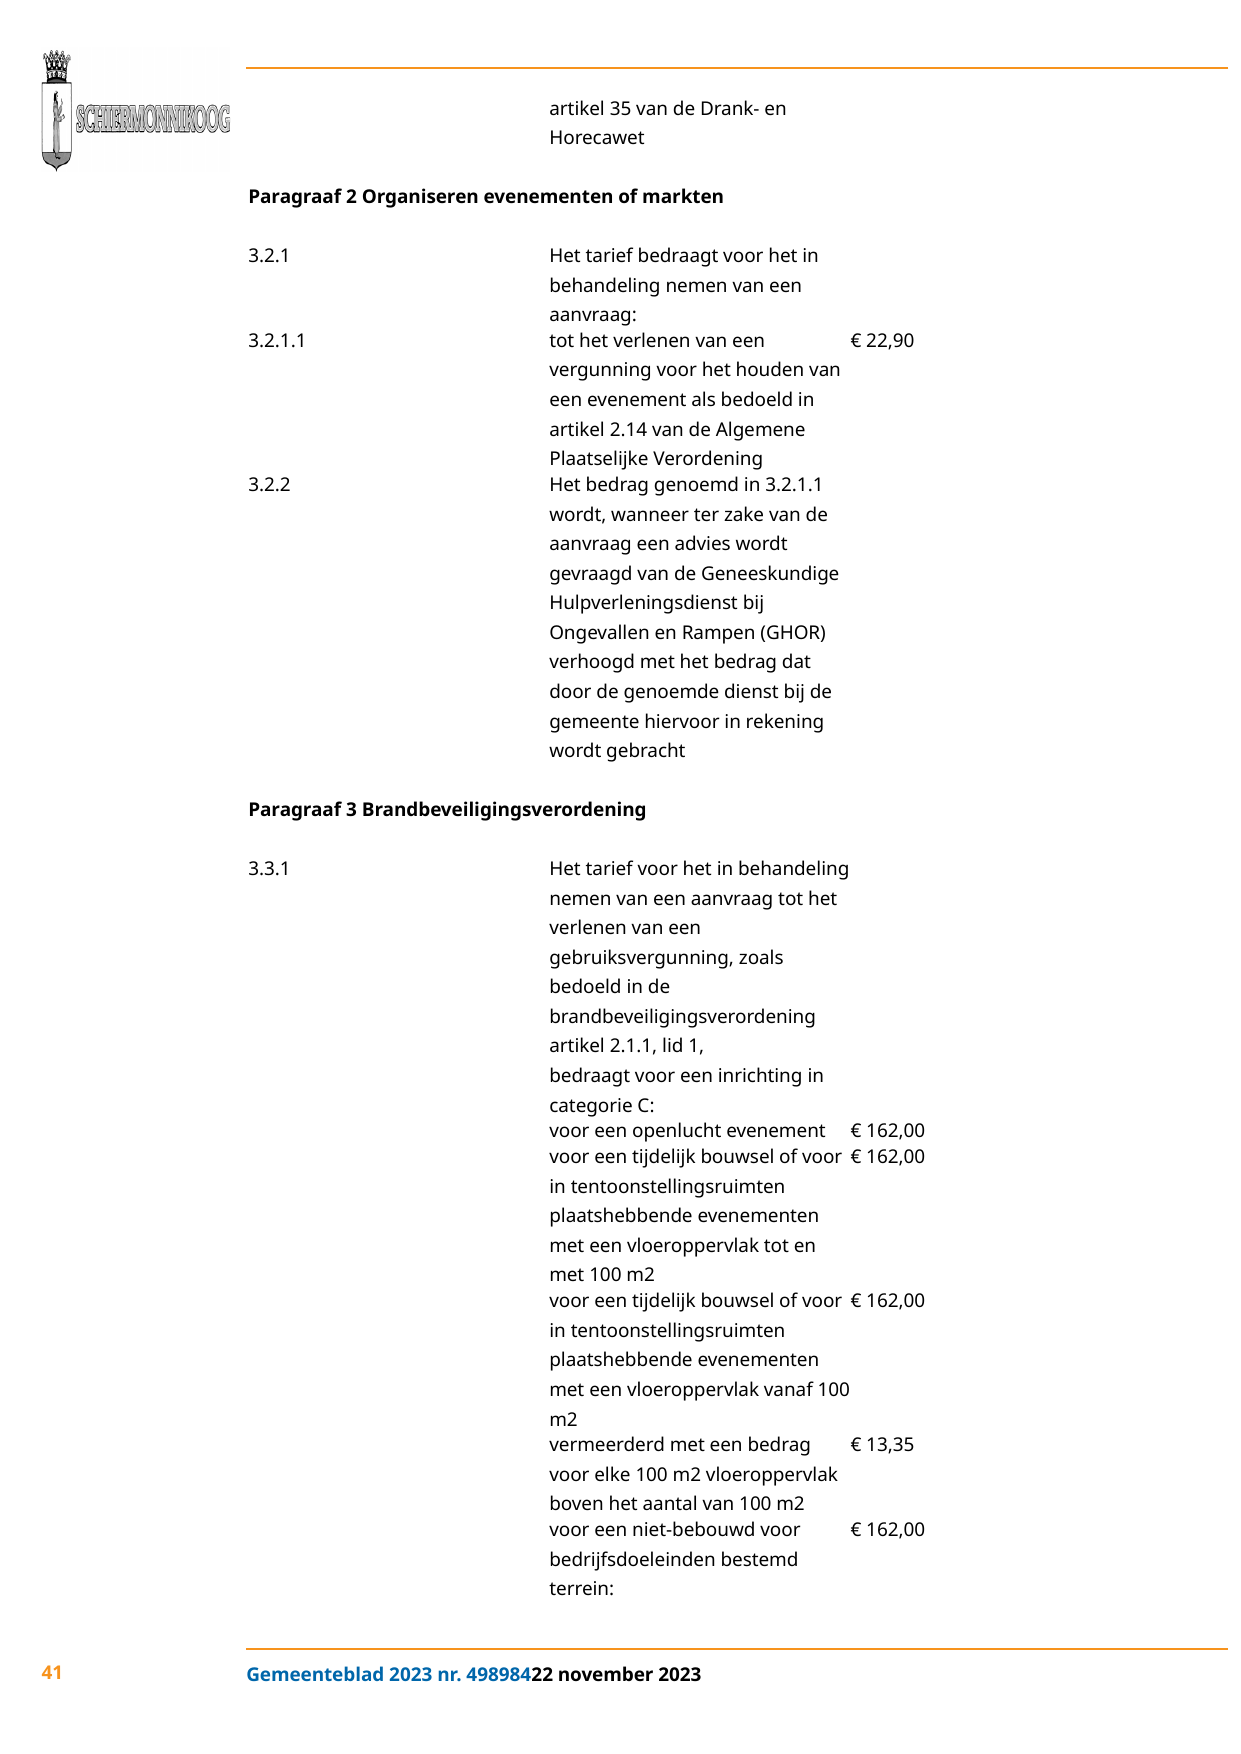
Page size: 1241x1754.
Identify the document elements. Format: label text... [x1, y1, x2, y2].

table_cell [248, 1118, 549, 1143]
table_cell voor een tijdelijk bouwsel of voor in tentoonstellingsruimten plaatshebbende evenementen met een vloeroppervlak vanaf 100 m2 [549, 1288, 850, 1431]
table_cell voor een niet-bebouwd voor bedrijfsdoeleinden bestemd terrein: [549, 1516, 850, 1601]
table_header Het tarief bedraagt voor het in behandeling nemen van een aanvraag: [549, 242, 850, 327]
table_cell 3.2.2 [248, 471, 549, 763]
table_cell € 162,00 [850, 1143, 1152, 1287]
table_cell [248, 1516, 549, 1601]
text Paragraaf 3 Brandbeveiligingsverordening [248, 796, 1152, 822]
picture [41, 47, 231, 172]
table_cell voor een tijdelijk bouwsel of voor in tentoonstellingsruimten plaatshebbende evenementen met een vloeroppervlak tot en met 100 m2 [549, 1143, 850, 1287]
table_cell [248, 95, 549, 150]
table_cell tot het verlenen van een vergunning voor het houden van een evenement als bedoeld in artikel 2.14 van de Algemene Plaatselijke Verordening [549, 327, 850, 471]
table_header 3.3.1 [248, 855, 549, 1118]
table_header [850, 242, 1152, 327]
table_cell [248, 1431, 549, 1516]
table_cell € 162,00 [850, 1118, 1152, 1143]
table_header [850, 855, 1152, 1118]
text Paragraaf 2 Organiseren evenementen of markten [248, 183, 1152, 209]
table_cell € 22,90 [850, 327, 1152, 471]
table_cell voor een openlucht evenement [549, 1118, 850, 1143]
table_cell [850, 471, 1152, 763]
table_cell [248, 1288, 549, 1431]
table_header Het tarief voor het in behandeling nemen van een aanvraag tot het verlenen van een gebruiksvergunning, zoals bedoeld in de brandbeveiligingsverordening artikel 2.1.1, lid 1, bedraagt voor een inrichting in categorie C: [549, 855, 850, 1118]
table_header 3.2.1 [248, 242, 549, 327]
table_cell € 162,00 [850, 1288, 1152, 1431]
table_cell € 13,35 [850, 1431, 1152, 1516]
table_cell vermeerderd met een bedrag voor elke 100 m2 vloeroppervlak boven het aantal van 100 m2 [549, 1431, 850, 1516]
table_cell artikel 35 van de Drank- en Horecawet [549, 95, 850, 150]
table_cell Het bedrag genoemd in 3.2.1.1 wordt, wanneer ter zake van de aanvraag een advies wordt gevraagd van de Geneeskundige Hulpverleningsdienst bij Ongevallen en Rampen (GHOR) verhoogd met het bedrag dat door de genoemde dienst bij de gemeente hiervoor in rekening wordt gebracht [549, 471, 850, 763]
table_cell € 162,00 [850, 1516, 1152, 1601]
table_cell [248, 1143, 549, 1287]
table_cell 3.2.1.1 [248, 327, 549, 471]
table_cell [850, 95, 1152, 150]
